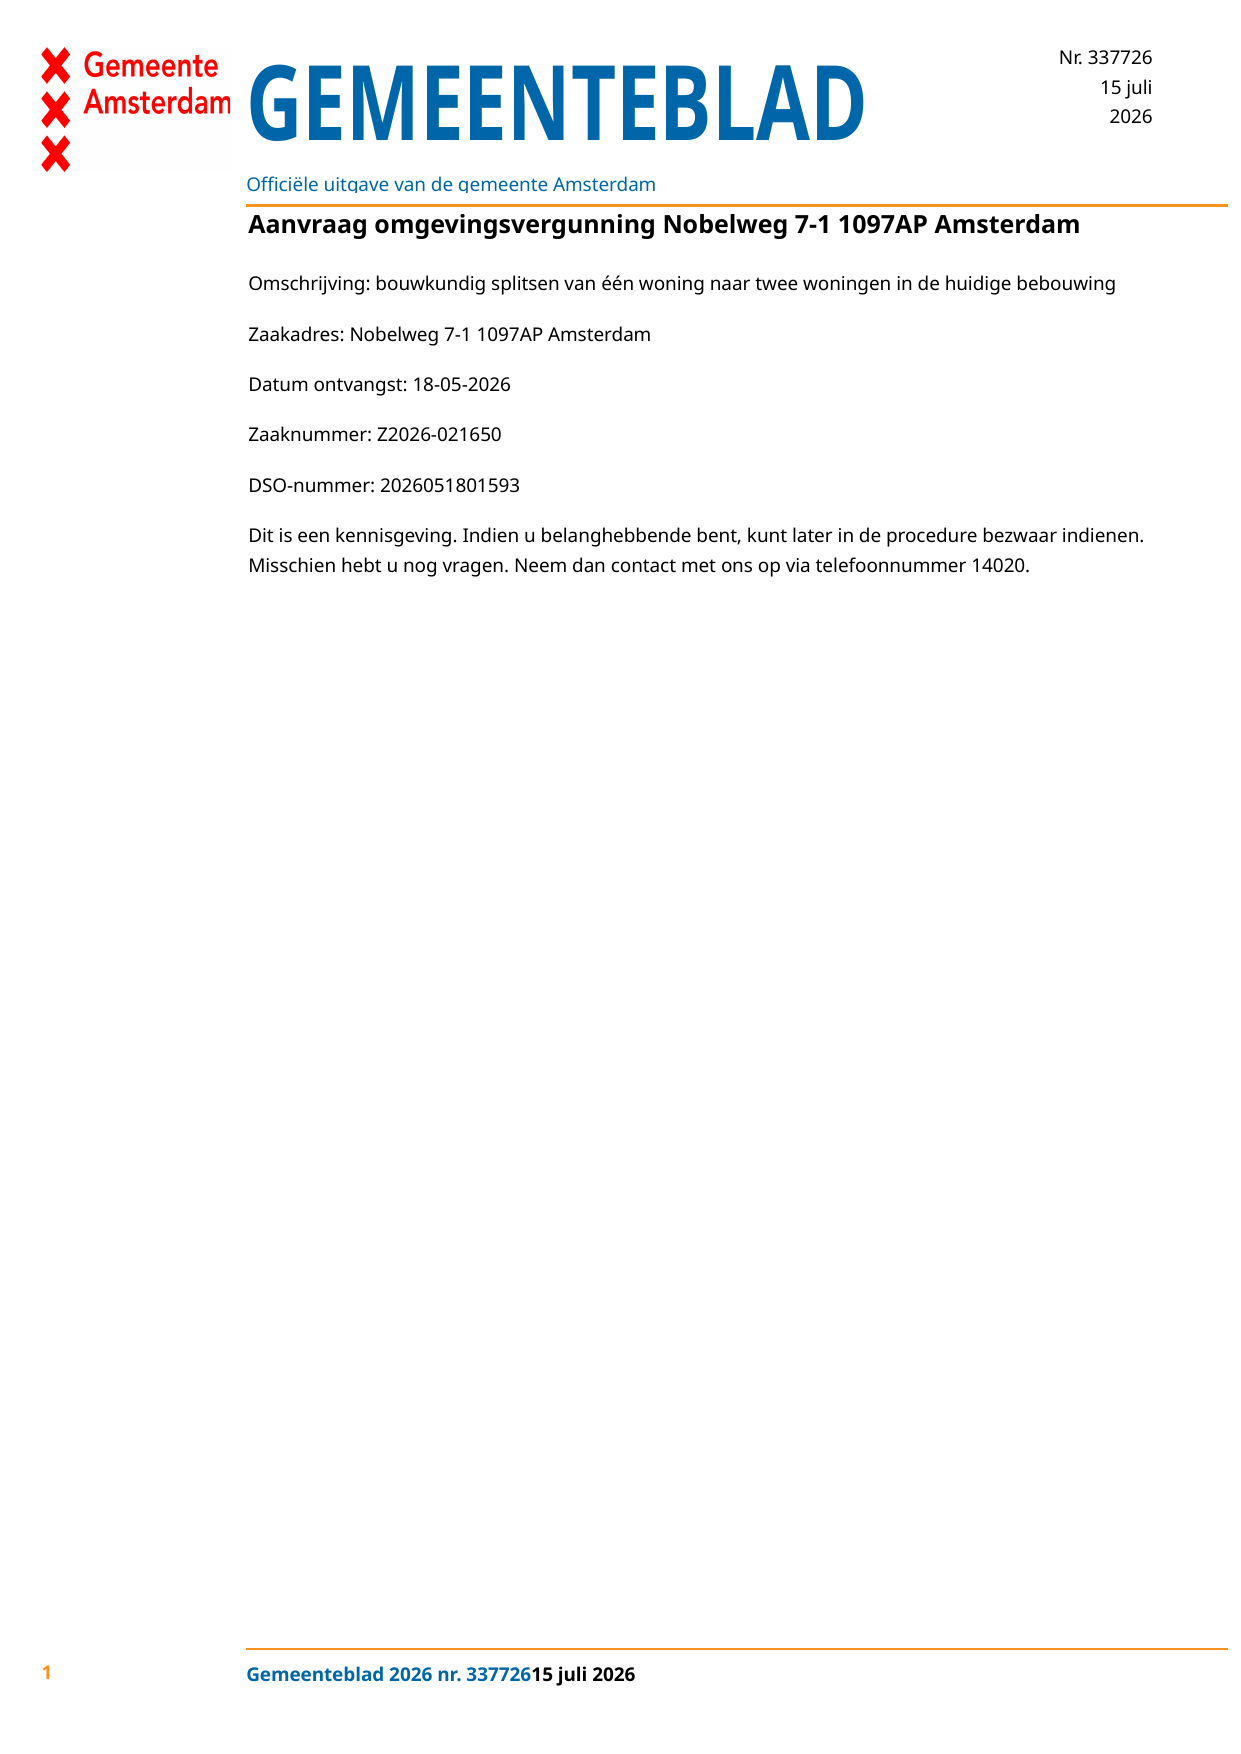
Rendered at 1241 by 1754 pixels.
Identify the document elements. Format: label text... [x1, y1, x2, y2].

picture [41, 47, 231, 172]
text Omschrijving: bouwkundig splitsen van één woning naar twee woningen in de huidige bebouwing [248, 270, 1152, 296]
text Zaakadres: Nobelweg 7-1 1097AP Amsterdam [248, 321, 1152, 346]
text DSO-nummer: 2026051801593 [248, 472, 1152, 498]
text Dit is een kennisgeving. Indien u belanghebbende bent, kunt later in de procedure bezwaar indienen. Misschien hebt u nog vragen. Neem dan contact met ons op via telefoonnummer 14020. [248, 522, 1152, 578]
text Datum ontvangst: 18-05-2026 [248, 371, 1152, 397]
text Zaaknummer: Z2026-021650 [248, 422, 1152, 447]
text Aanvraag omgevingsvergunning Nobelweg 7-1 1097AP Amsterdam [248, 207, 1152, 241]
